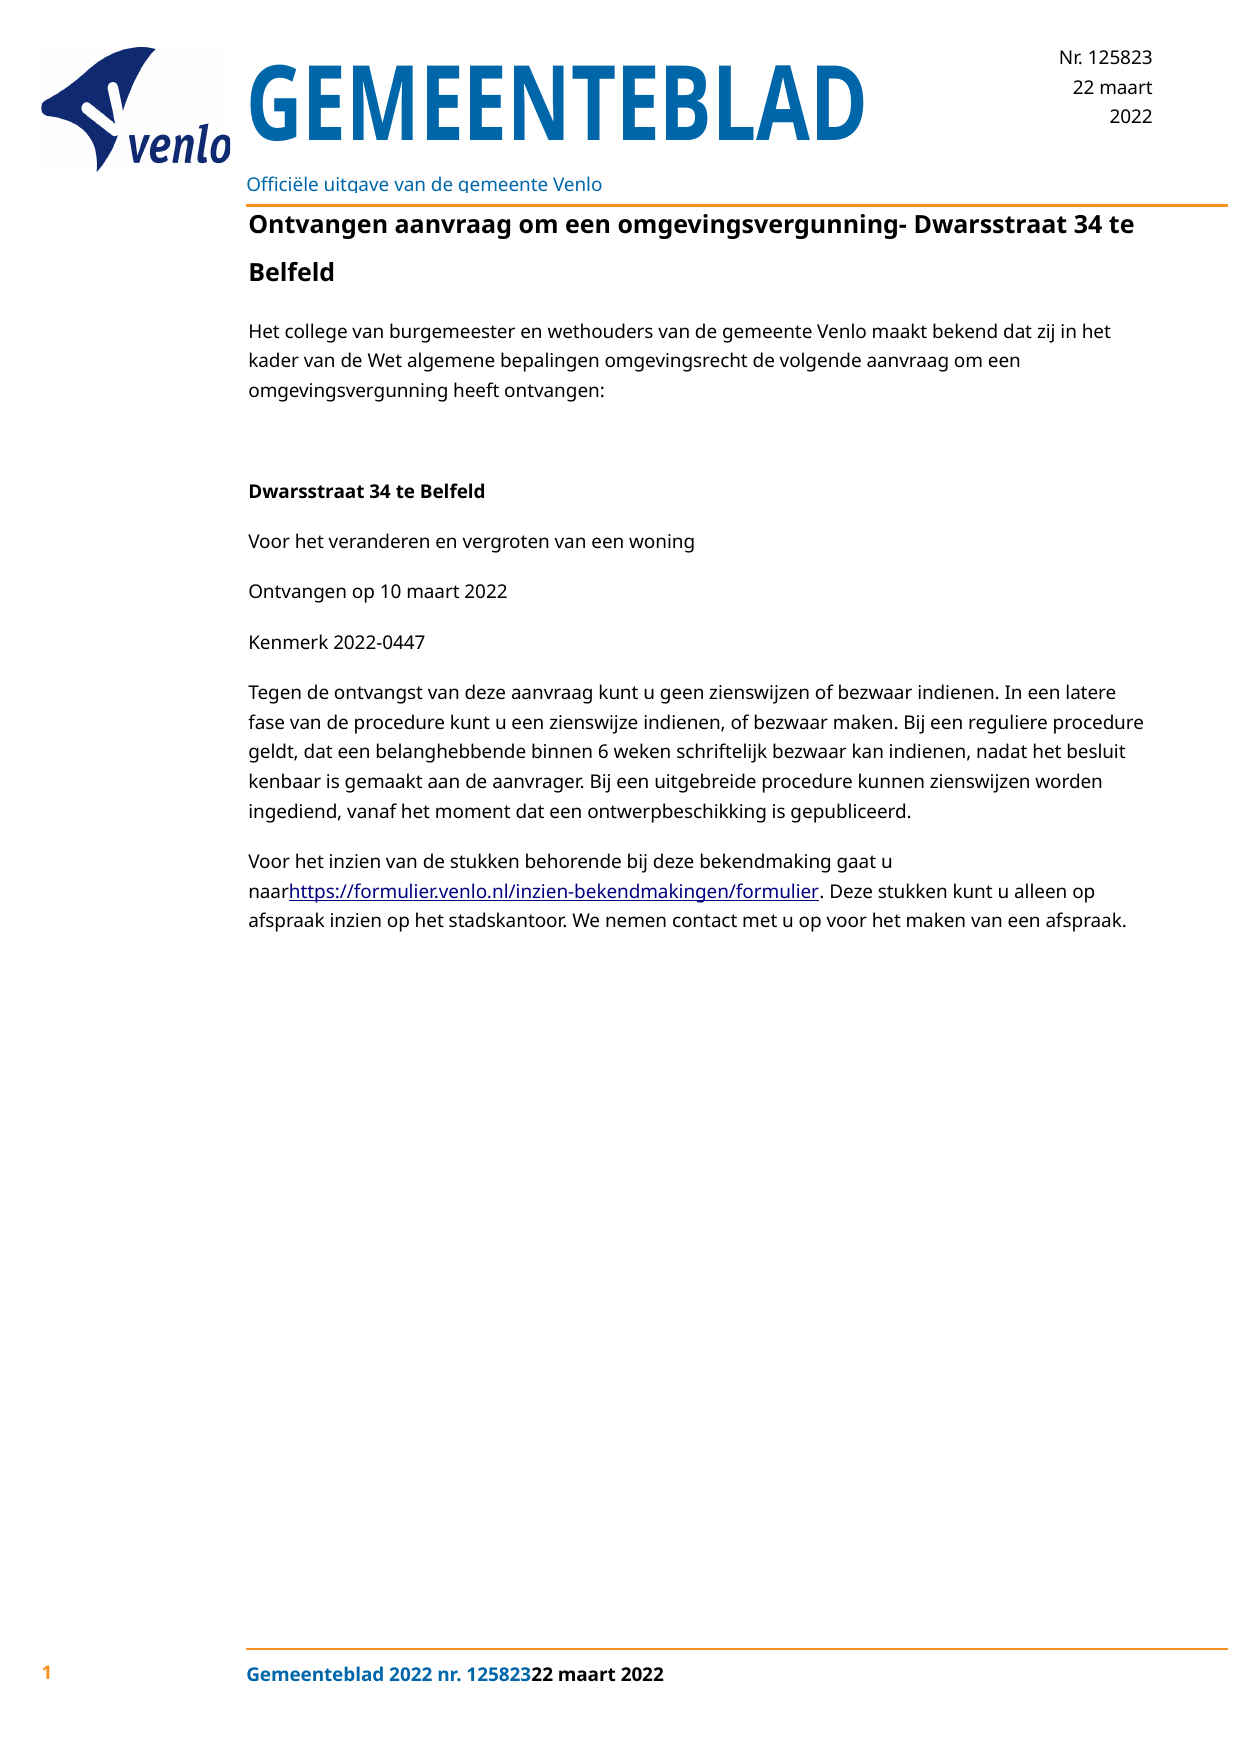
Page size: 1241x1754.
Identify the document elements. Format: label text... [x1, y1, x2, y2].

picture [41, 47, 231, 172]
text Voor het inzien van de stukken behorende bij deze bekendmaking gaat u naarhttps://formulier.venlo.nl/inzien-bekendmakingen/formulier. Deze stukken kunt u alleen op afspraak inzien op het stadskantoor. We nemen contact met u op voor het maken van een afspraak. [248, 848, 1152, 933]
text Dwarsstraat 34 te Belfeld [248, 478, 1152, 504]
text Ontvangen aanvraag om een omgevingsvergunning- Dwarsstraat 34 te Belfeld [248, 207, 1152, 288]
text Kenmerk 2022-0447 [248, 629, 1152, 655]
text Het college van burgemeester en wethouders van de gemeente Venlo maakt bekend dat zij in het kader van de Wet algemene bepalingen omgevingsrecht de volgende aanvraag om een omgevingsvergunning heeft ontvangen: [248, 318, 1152, 403]
text Ontvangen op 10 maart 2022 [248, 579, 1152, 604]
text Tegen de ontvangst van deze aanvraag kunt u geen zienswijzen of bezwaar indienen. In een latere fase van de procedure kunt u een zienswijze indienen, of bezwaar maken. Bij een reguliere procedure geldt, dat een belanghebbende binnen 6 weken schriftelijk bezwaar kan indienen, nadat het besluit kenbaar is gemaakt aan de aanvrager. Bij een uitgebreide procedure kunnen zienswijzen worden ingediend, vanaf het moment dat een ontwerpbeschikking is gepubliceerd. [248, 679, 1152, 824]
text Voor het veranderen en vergroten van een woning [248, 528, 1152, 554]
